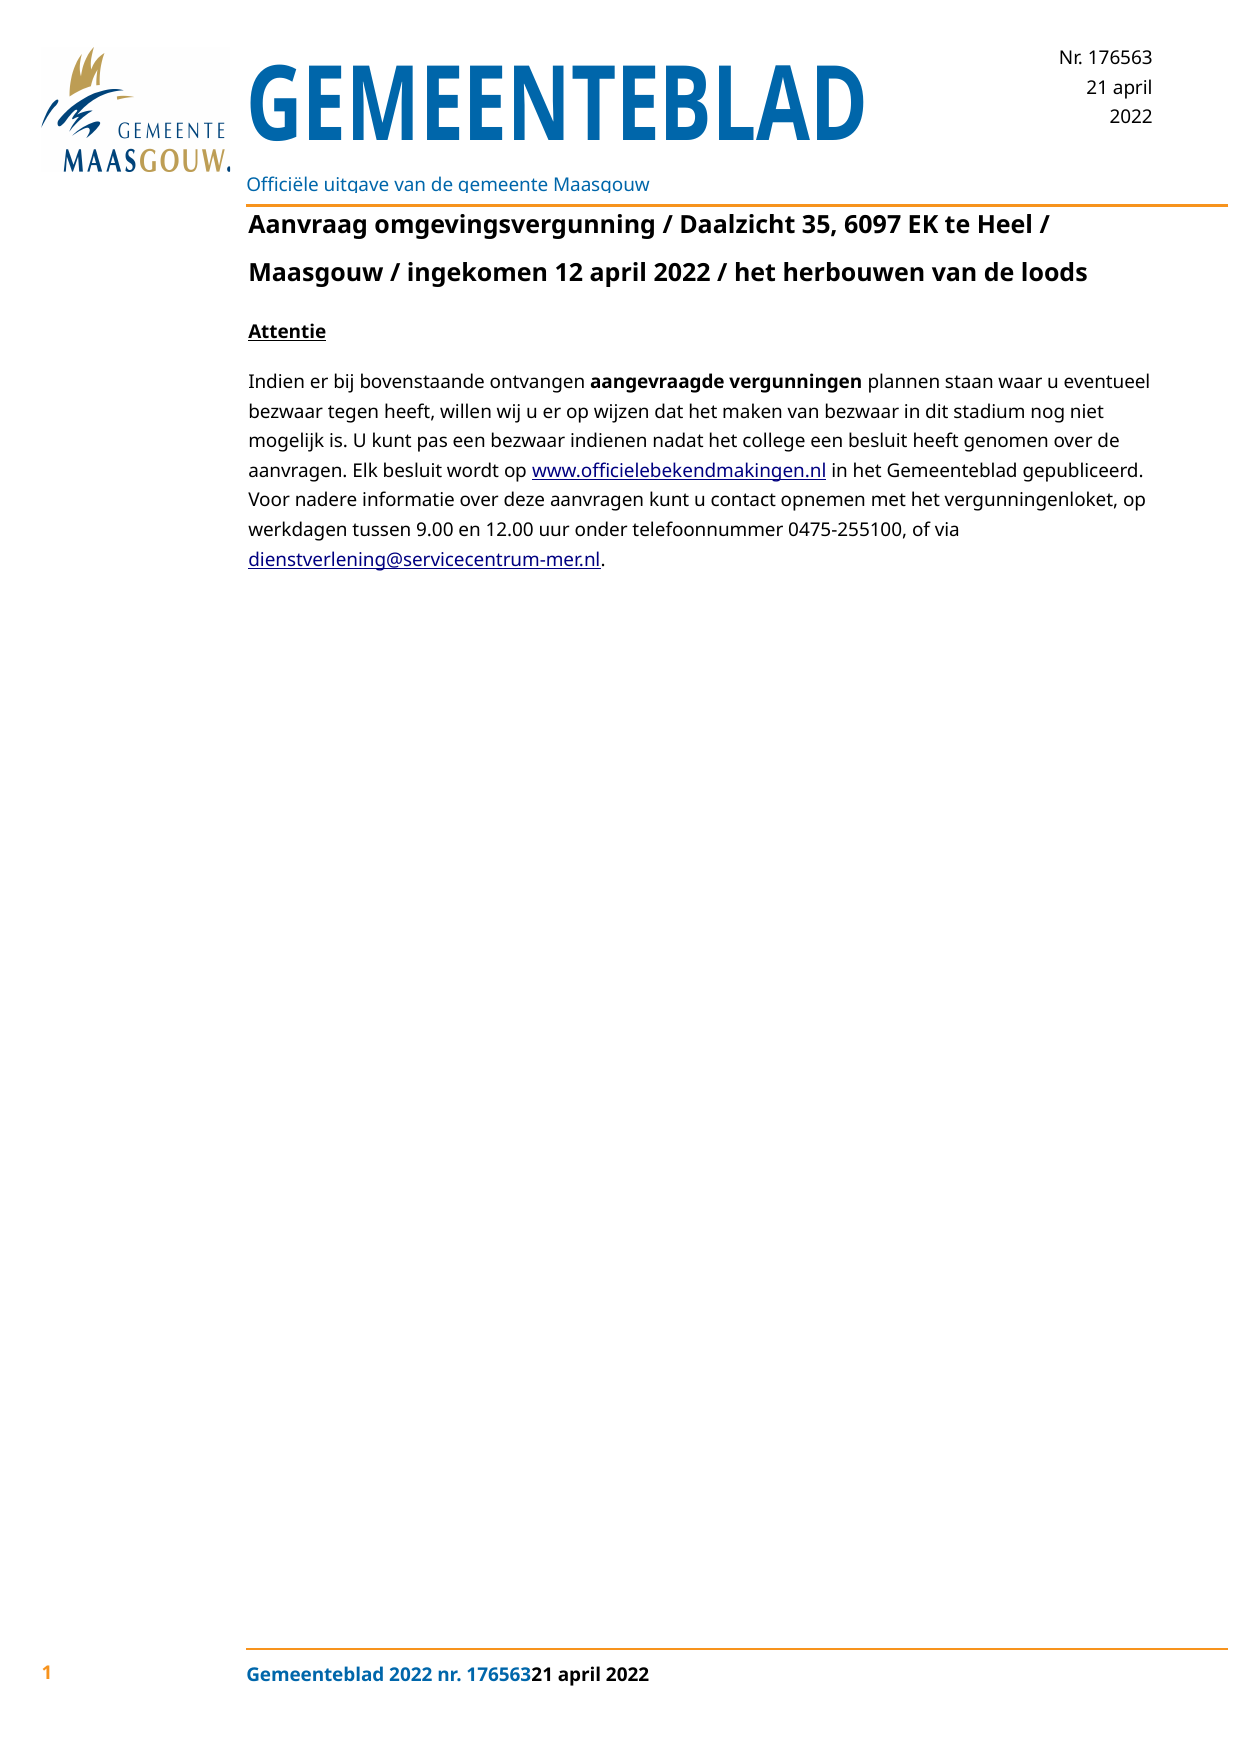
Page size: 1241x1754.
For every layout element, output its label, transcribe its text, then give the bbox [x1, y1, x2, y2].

text Attentie [248, 318, 1152, 344]
text Aanvraag omgevingsvergunning / Daalzicht 35, 6097 EK te Heel / Maasgouw / ingekomen 12 april 2022 / het herbouwen van de loods [248, 207, 1152, 288]
text Indien er bij bovenstaande ontvangen aangevraagde vergunningen plannen staan waar u eventueel bezwaar tegen heeft, willen wij u er op wijzen dat het maken van bezwaar in dit stadium nog niet mogelijk is. U kunt pas een bezwaar indienen nadat het college een besluit heeft genomen over de aanvragen. Elk besluit wordt op www.officielebekendmakingen.nl in het Gemeenteblad gepubliceerd. Voor nadere informatie over deze aanvragen kunt u contact opnemen met het vergunningenloket, op werkdagen tussen 9.00 en 12.00 uur onder telefoonnummer 0475-255100, of via dienstverlening@servicecentrum-mer.nl. [248, 368, 1152, 572]
picture [41, 47, 231, 172]
